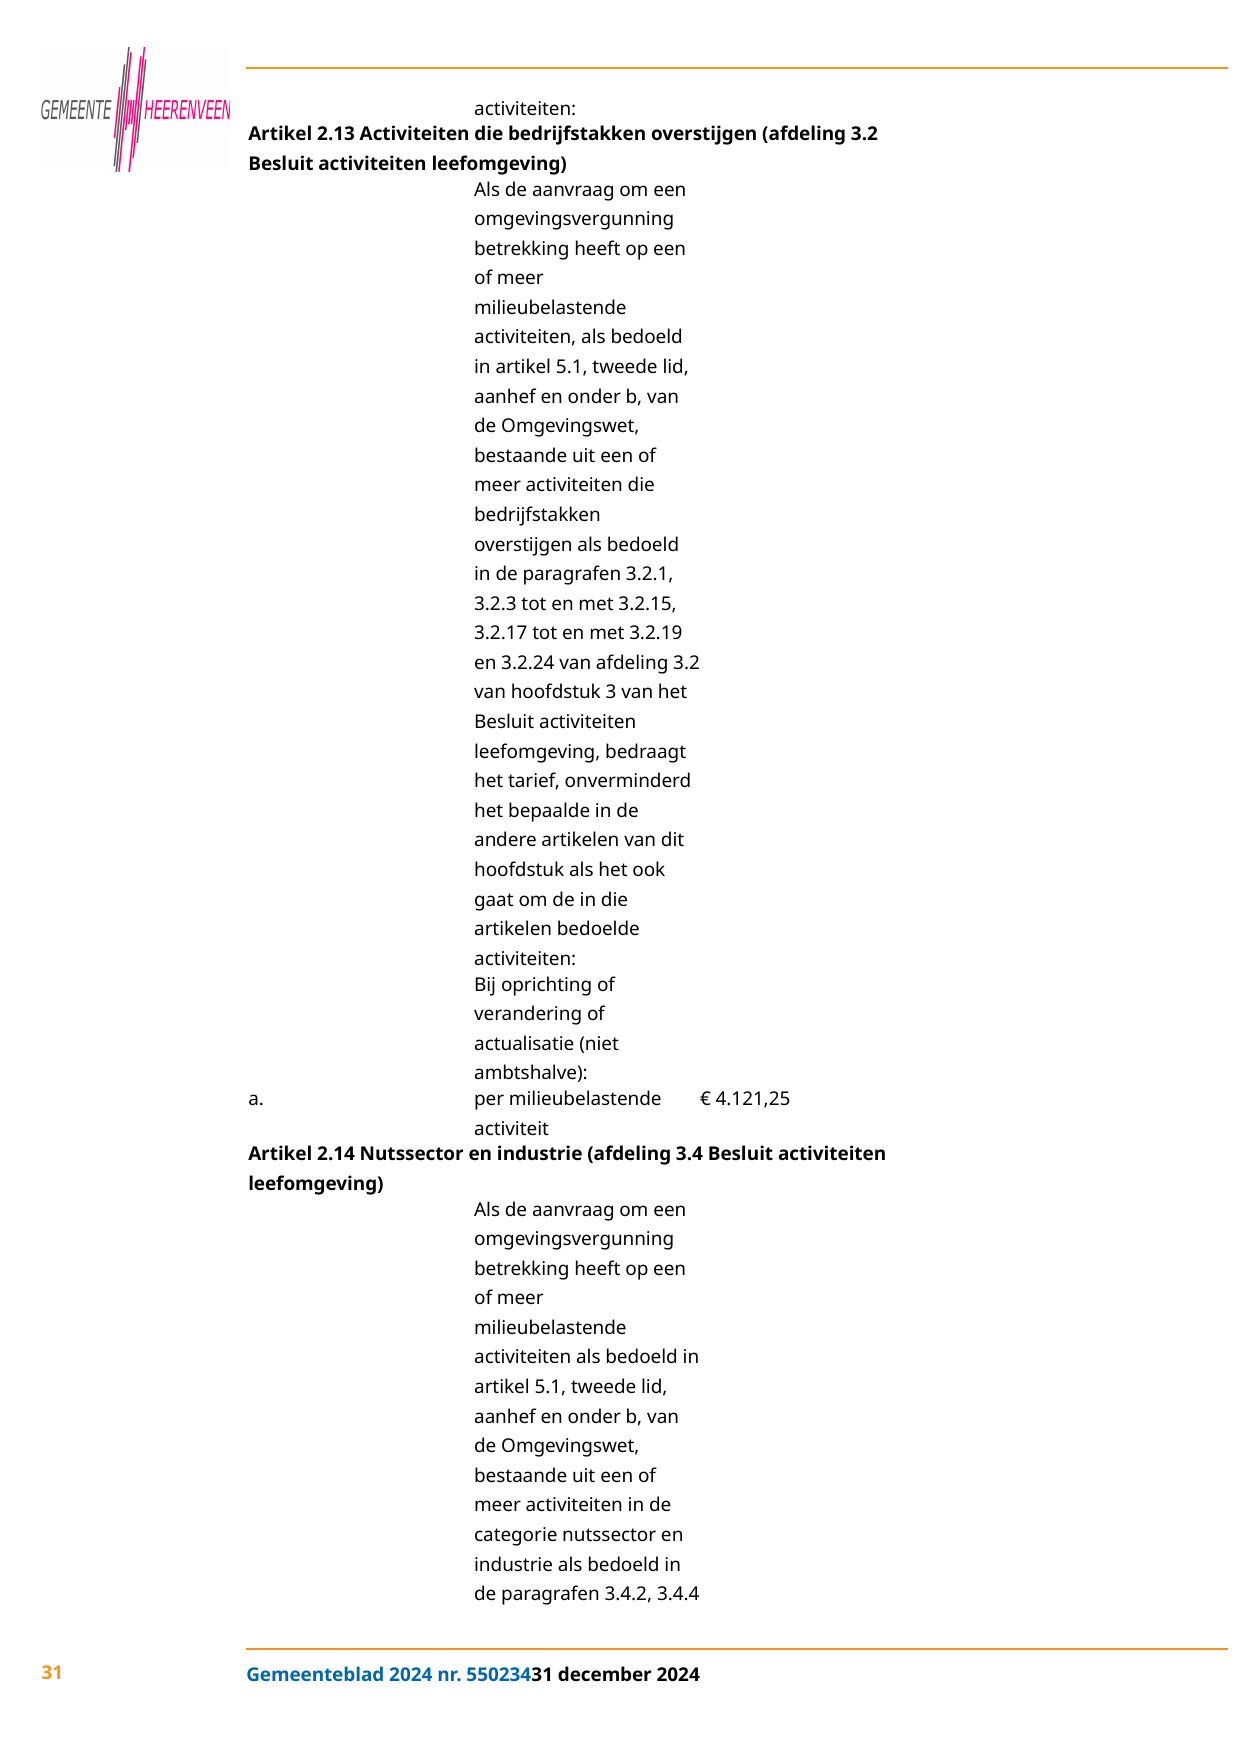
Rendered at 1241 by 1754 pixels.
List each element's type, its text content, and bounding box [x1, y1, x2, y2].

table_cell Artikel 2.14 Nutssector en industrie (afdeling 3.4 Besluit activiteiten leefomgeving) [248, 1141, 926, 1196]
picture [41, 47, 231, 172]
table_cell [248, 971, 474, 1085]
table_cell Als de aanvraag om een omgevingsvergunning betrekking heeft op een of meer milieubelastende activiteiten, als bedoeld in artikel 5.1, tweede lid, aanhef en onder b, van de Omgevingswet, bestaande uit een of meer activiteiten die bedrijfstakken overstijgen als bedoeld in de paragrafen 3.2.1, 3.2.3 tot en met 3.2.15, 3.2.17 tot en met 3.2.19 en 3.2.24 van afdeling 3.2 van hoofdstuk 3 van het Besluit activiteiten leefomgeving, bedraagt het tarief, onverminderd het bepaalde in de andere artikelen van dit hoofdstuk als het ook gaat om de in die artikelen bedoelde activiteiten: [474, 176, 700, 971]
table_cell [700, 971, 926, 1085]
table_cell per milieubelastende activiteit [474, 1085, 700, 1141]
table_cell [926, 121, 1152, 176]
table_cell Als de aanvraag om een omgevingsvergunning betrekking heeft op een of meer milieubelastende activiteiten als bedoeld in artikel 5.1, tweede lid, aanhef en onder b, van de Omgevingswet, bestaande uit een of meer activiteiten in de categorie nutssector en industrie als bedoeld in de paragrafen 3.4.2, 3.4.4 [474, 1196, 700, 1606]
table_cell [926, 176, 1152, 971]
table_cell [248, 176, 474, 971]
table_cell [926, 971, 1152, 1085]
table_cell € 4.121,25 [700, 1085, 926, 1141]
table_cell [248, 1196, 474, 1606]
table_cell [926, 1141, 1152, 1196]
table_cell [700, 176, 926, 971]
table_cell [700, 95, 926, 121]
table_cell activiteiten: [474, 95, 700, 121]
table_cell [926, 1196, 1152, 1606]
table_cell Artikel 2.13 Activiteiten die bedrijfstakken overstijgen (afdeling 3.2 Besluit activiteiten leefomgeving) [248, 121, 926, 176]
table_cell a. [248, 1085, 474, 1141]
table_cell [926, 1085, 1152, 1141]
table_cell Bij oprichting of verandering of actualisatie (niet ambtshalve): [474, 971, 700, 1085]
table_cell [926, 95, 1152, 121]
table_cell [700, 1196, 926, 1606]
table_cell [248, 95, 474, 121]
